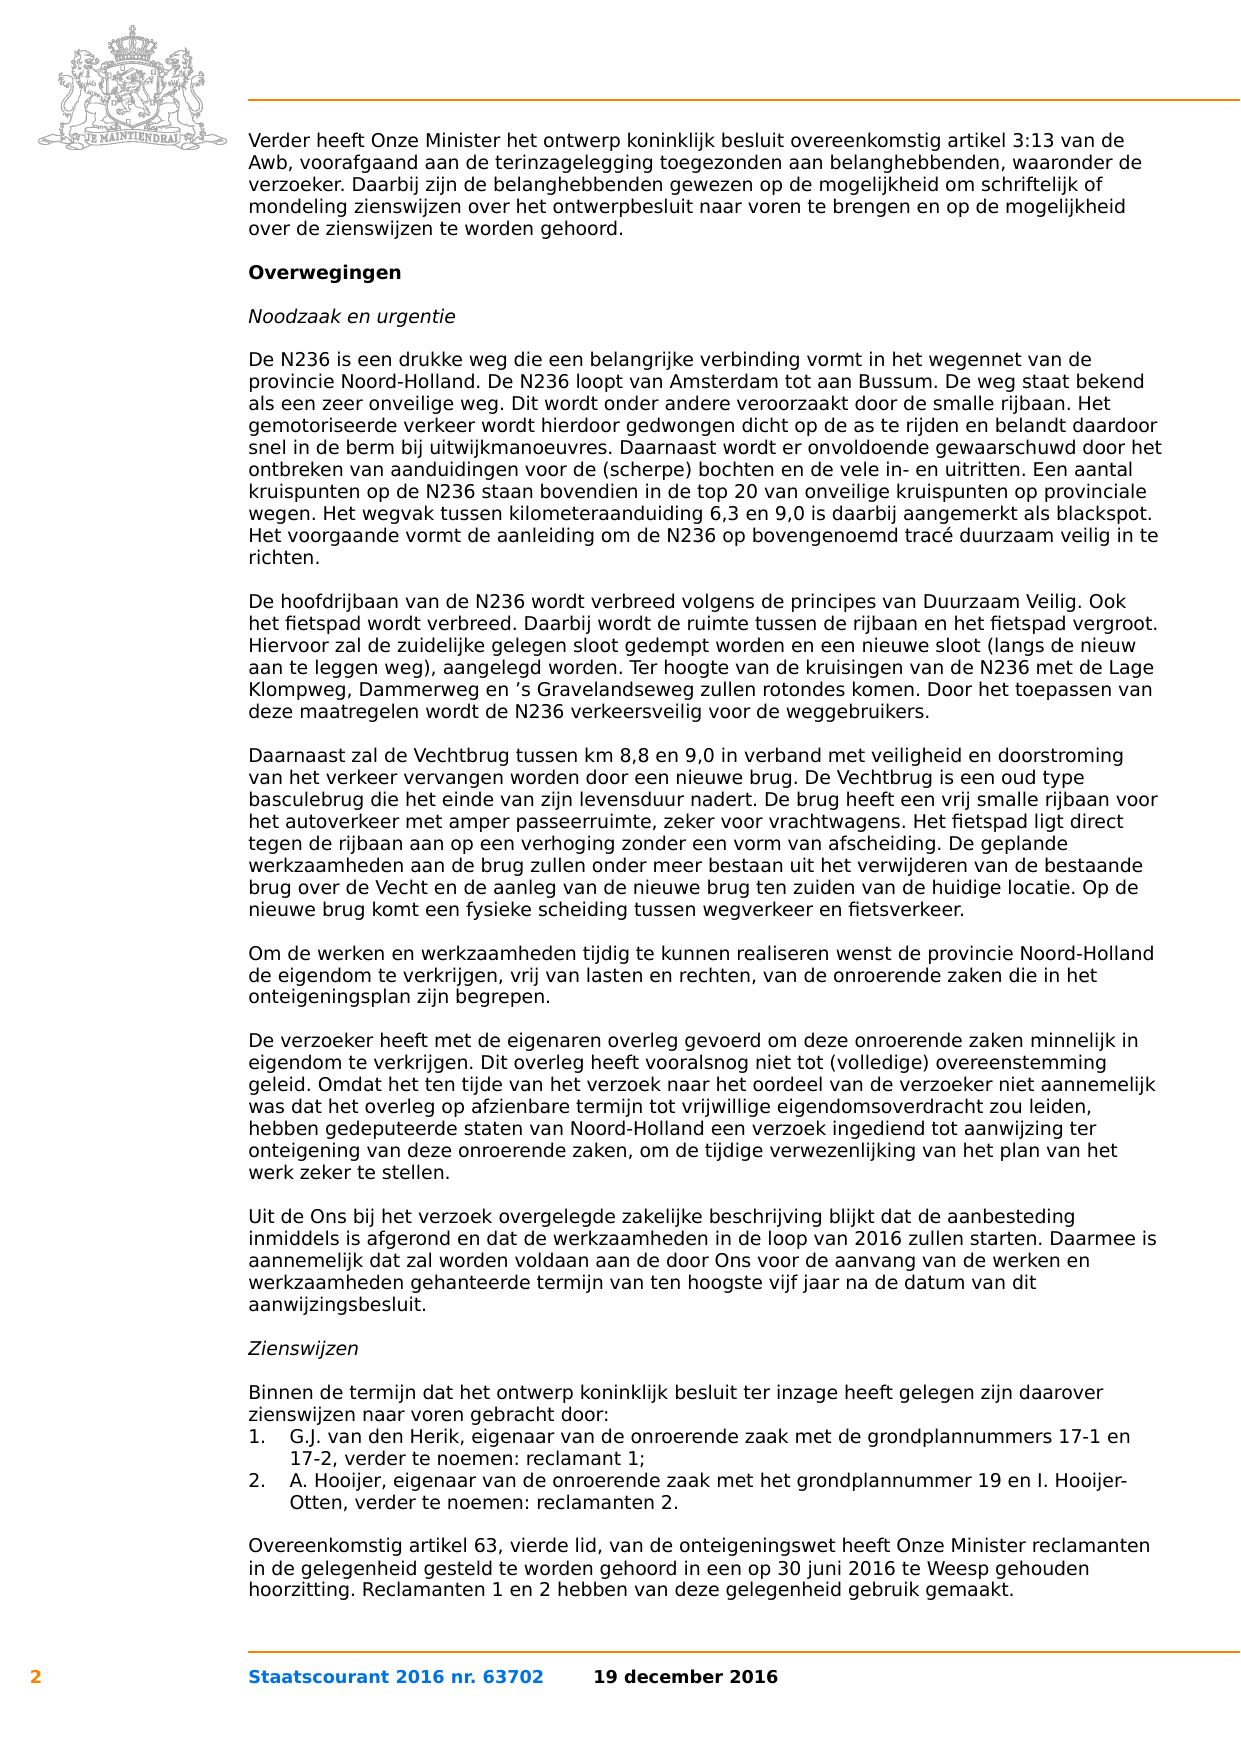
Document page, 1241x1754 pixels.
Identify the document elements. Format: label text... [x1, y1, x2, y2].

picture [38, 25, 227, 150]
text Om de werken en werkzaamheden tijdig te kunnen realiseren wenst de provincie Noord-Holland de eigendom te verkrijgen, vrij van lasten en rechten, van de onroerende zaken die in het onteigeningsplan zijn begrepen. [248, 942, 1163, 1008]
text De N236 is een drukke weg die een belangrijke verbinding vormt in het wegennet van de provincie Noord-Holland. De N236 loopt van Amsterdam tot aan Bussum. De weg staat bekend als een zeer onveilige weg. Dit wordt onder andere veroorzaakt door de smalle rijbaan. Het gemotoriseerde verkeer wordt hierdoor gedwongen dicht op de as te rijden en belandt daardoor snel in de berm bij uitwijkmanoeuvres. Daarnaast wordt er onvoldoende gewaarschuwd door het ontbreken van aanduidingen voor de (scherpe) bochten en de vele in- en uitritten. Een aantal kruispunten op de N236 staan bovendien in de top 20 van onveilige kruispunten op provinciale wegen. Het wegvak tussen kilometeraanduiding 6,3 en 9,0 is daarbij aangemerkt als blackspot. Het voorgaande vormt de aanleiding om de N236 op bovengenoemd tracé duurzaam veilig in te richten. [248, 349, 1163, 569]
text Daarnaast zal de Vechtbrug tussen km 8,8 en 9,0 in verband met veiligheid en doorstroming van het verkeer vervangen worden door een nieuwe brug. De Vechtbrug is een oud type basculebrug die het einde van zijn levensduur nadert. De brug heeft een vrij smalle rijbaan voor het autoverkeer met amper passeerruimte, zeker voor vrachtwagens. Het fietspad ligt direct tegen de rijbaan aan op een verhoging zonder een vorm van afscheiding. De geplande werkzaamheden aan de brug zullen onder meer bestaan uit het verwijderen van de bestaande brug over de Vecht en de aanleg van de nieuwe brug ten zuiden van de huidige locatie. Op de nieuwe brug komt een fysieke scheiding tussen wegverkeer en fietsverkeer. [248, 745, 1163, 921]
subtitle Overwegingen [248, 262, 1163, 284]
subtitle Noodzaak en urgentie [248, 306, 1163, 327]
text 1. G.J. van den Herik, eigenaar van de onroerende zaak met de grondplannummers 17-1 en 17-2, verder te noemen: reclamant 1; [248, 1426, 1163, 1469]
text De verzoeker heeft met de eigenaren overleg gevoerd om deze onroerende zaken minnelijk in eigendom te verkrijgen. Dit overleg heeft vooralsnog niet tot (volledige) overeenstemming geleid. Omdat het ten tijde van het verzoek naar het oordeel van de verzoeker niet aannemelijk was dat het overleg op afzienbare termijn tot vrijwillige eigendomsoverdracht zou leiden, hebben gedeputeerde staten van Noord-Holland een verzoek ingediend tot aanwijzing ter onteigening van deze onroerende zaken, om de tijdige verwezenlijking van het plan van het werk zeker te stellen. [248, 1030, 1163, 1184]
text De hoofdrijbaan van de N236 wordt verbreed volgens de principes van Duurzaam Veilig. Ook het fietspad wordt verbreed. Daarbij wordt de ruimte tussen de rijbaan en het fietspad vergroot. Hiervoor zal de zuidelijke gelegen sloot gedempt worden en een nieuwe sloot (langs de nieuw aan te leggen weg), aangelegd worden. Ter hoogte van de kruisingen van de N236 met de Lage Klompweg, Dammerweg en ’s Gravelandseweg zullen rotondes komen. Door het toepassen van deze maatregelen wordt de N236 verkeersveilig voor de weggebruikers. [248, 591, 1163, 723]
text 2. A. Hooijer, eigenaar van de onroerende zaak met het grondplannummer 19 en I. Hooijer-Otten, verder te noemen: reclamanten 2. [248, 1469, 1163, 1513]
text Verder heeft Onze Minister het ontwerp koninklijk besluit overeenkomstig artikel 3:13 van de Awb, voorafgaand aan de terinzagelegging toegezonden aan belanghebbenden, waaronder de verzoeker. Daarbij zijn de belanghebbenden gewezen op de mogelijkheid om schriftelijk of mondeling zienswijzen over het ontwerpbesluit naar voren te brengen en op de mogelijkheid over de zienswijzen te worden gehoord. [248, 130, 1163, 240]
text Uit de Ons bij het verzoek overgelegde zakelijke beschrijving blijkt dat de aanbesteding inmiddels is afgerond en dat de werkzaamheden in de loop van 2016 zullen starten. Daarmee is aannemelijk dat zal worden voldaan aan de door Ons voor de aanvang van de werken en werkzaamheden gehanteerde termijn van ten hoogste vijf jaar na de datum van dit aanwijzingsbesluit. [248, 1206, 1163, 1316]
subtitle Zienswijzen [248, 1338, 1163, 1360]
text Binnen de termijn dat het ontwerp koninklijk besluit ter inzage heeft gelegen zijn daarover zienswijzen naar voren gebracht door: [248, 1382, 1163, 1426]
text Overeenkomstig artikel 63, vierde lid, van de onteigeningswet heeft Onze Minister reclamanten in de gelegenheid gesteld te worden gehoord in een op 30 juni 2016 te Weesp gehouden hoorzitting. Reclamanten 1 en 2 hebben van deze gelegenheid gebruik gemaakt. [248, 1535, 1163, 1601]
